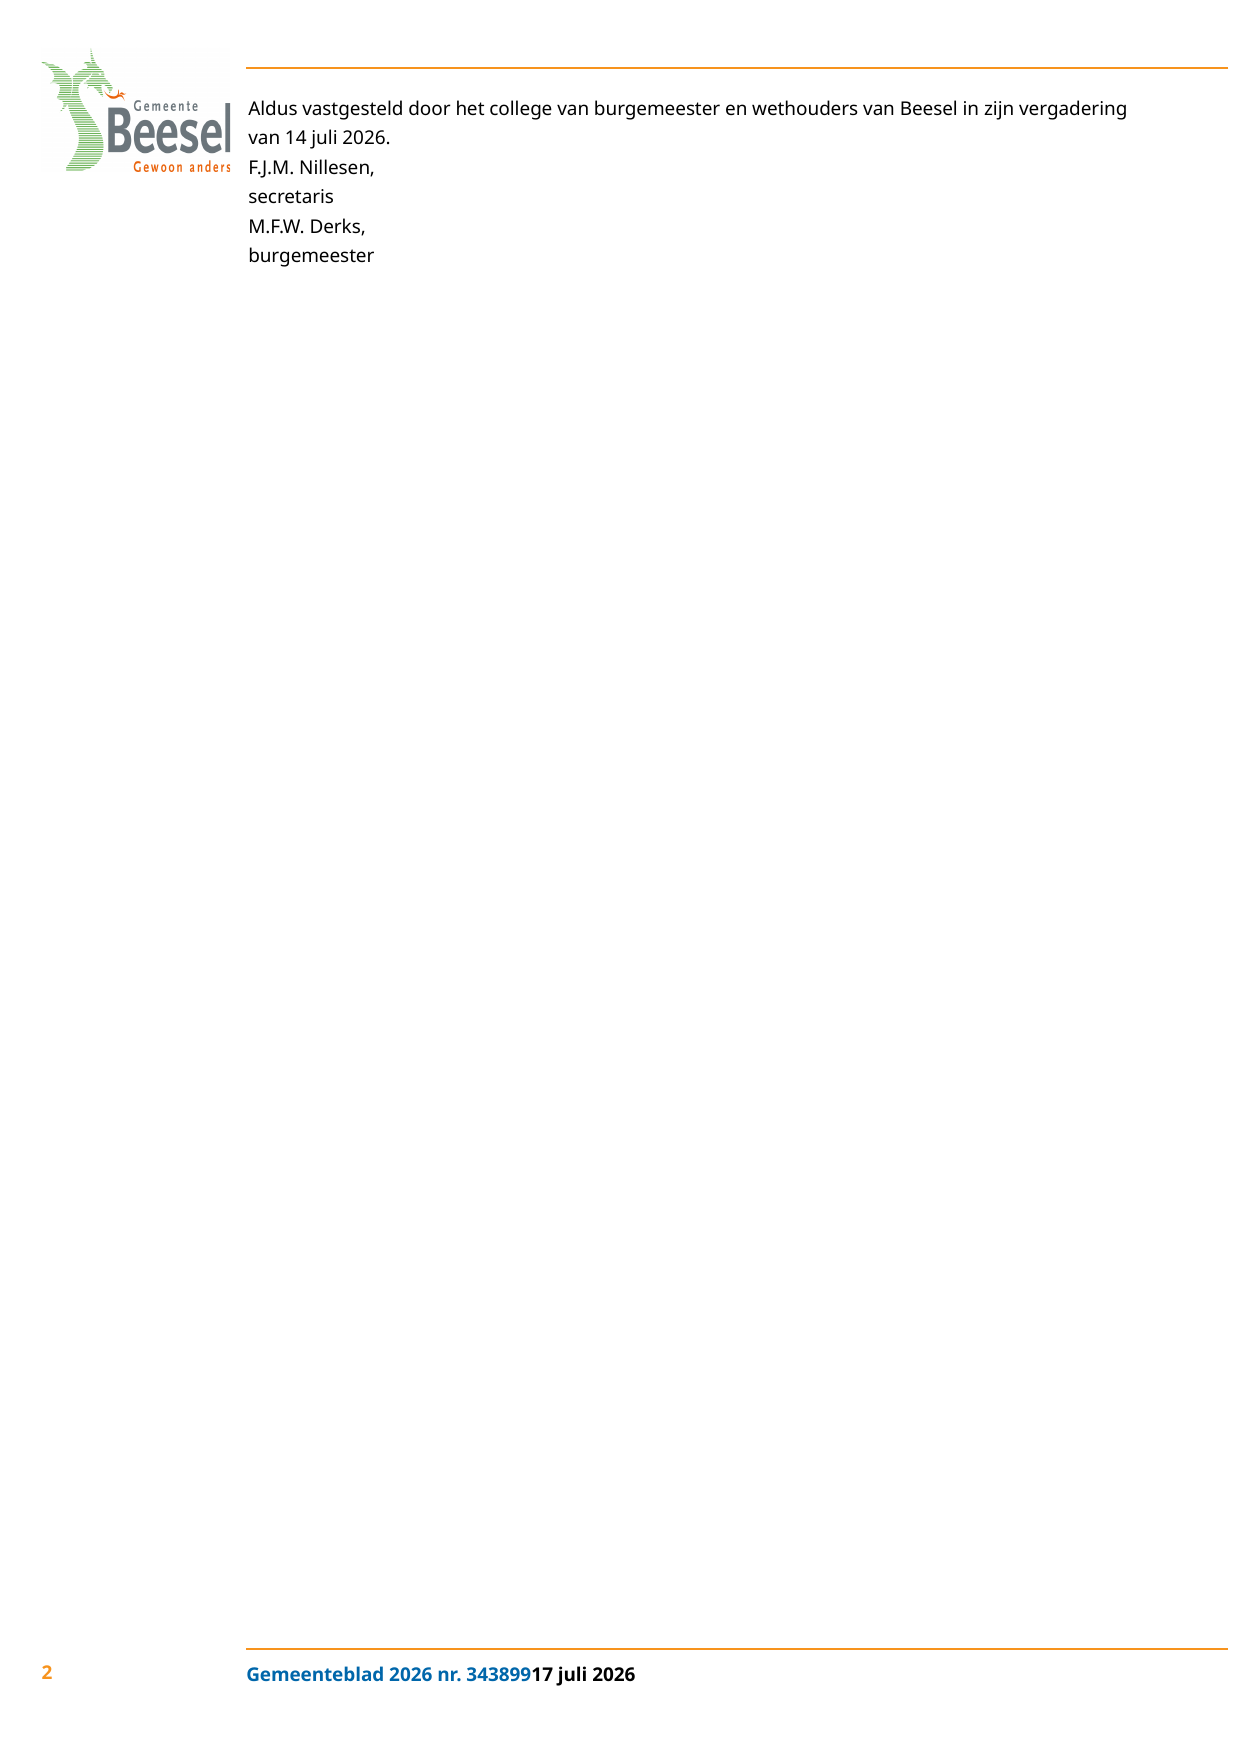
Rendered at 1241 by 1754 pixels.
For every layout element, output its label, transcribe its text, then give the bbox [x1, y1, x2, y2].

text M.F.W. Derks, [248, 213, 1152, 239]
picture [41, 47, 231, 172]
text secretaris [248, 183, 1152, 209]
text Aldus vastgesteld door het college van burgemeester en wethouders van Beesel in zijn vergadering van 14 juli 2026. [248, 95, 1152, 150]
text burgemeester [248, 243, 1152, 268]
text F.J.M. Nillesen, [248, 154, 1152, 180]
